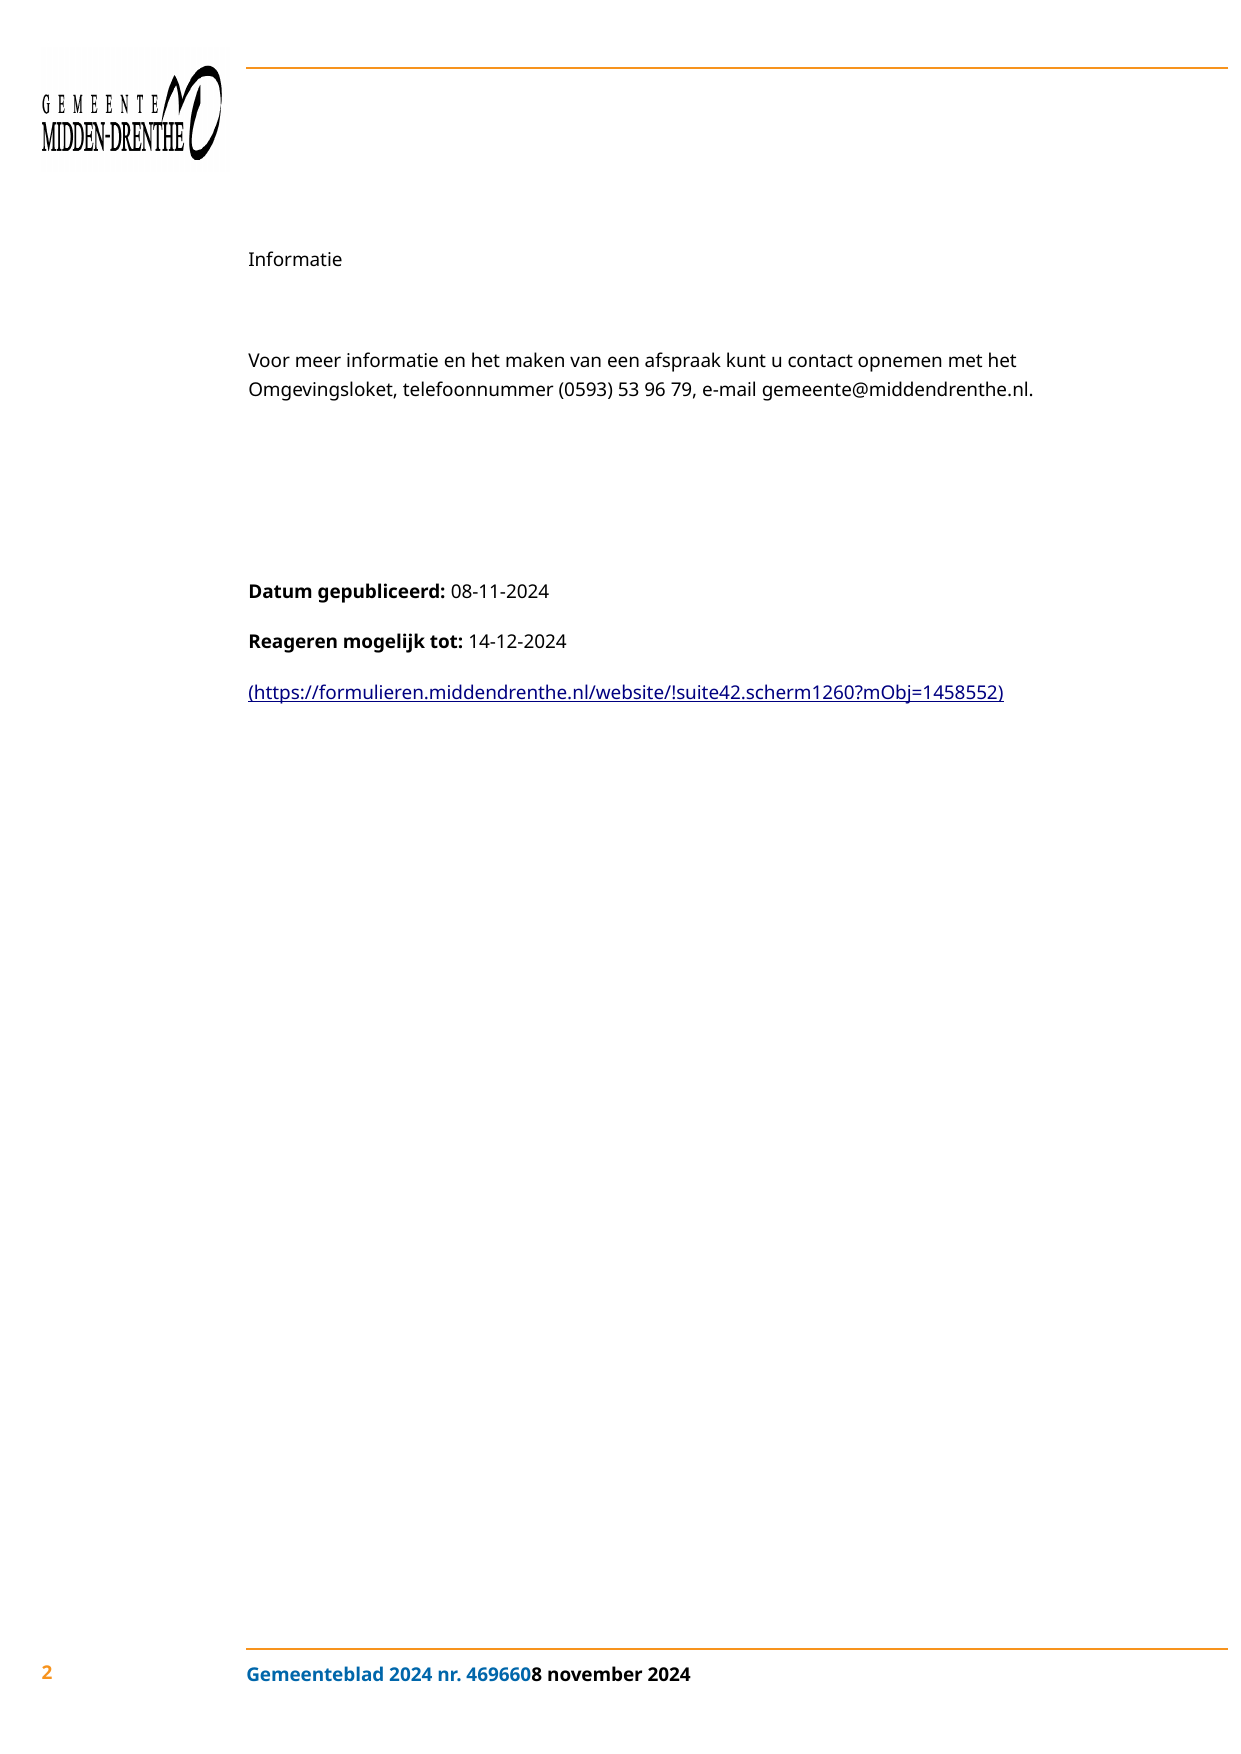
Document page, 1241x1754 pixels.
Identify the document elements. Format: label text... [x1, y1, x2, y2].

text Voor meer informatie en het maken van een afspraak kunt u contact opnemen met het Omgevingsloket, telefoonnummer (0593) 53 96 79, e-mail gemeente@middendrenthe.nl. [248, 347, 1152, 402]
picture [41, 47, 231, 172]
text Informatie [248, 246, 1152, 272]
text (https://formulieren.middendrenthe.nl/website/!suite42.scherm1260?mObj=1458552) [248, 679, 1152, 705]
text Datum gepubliceerd: 08-11-2024 [248, 578, 1152, 604]
text Reageren mogelijk tot: 14-12-2024 [248, 628, 1152, 654]
